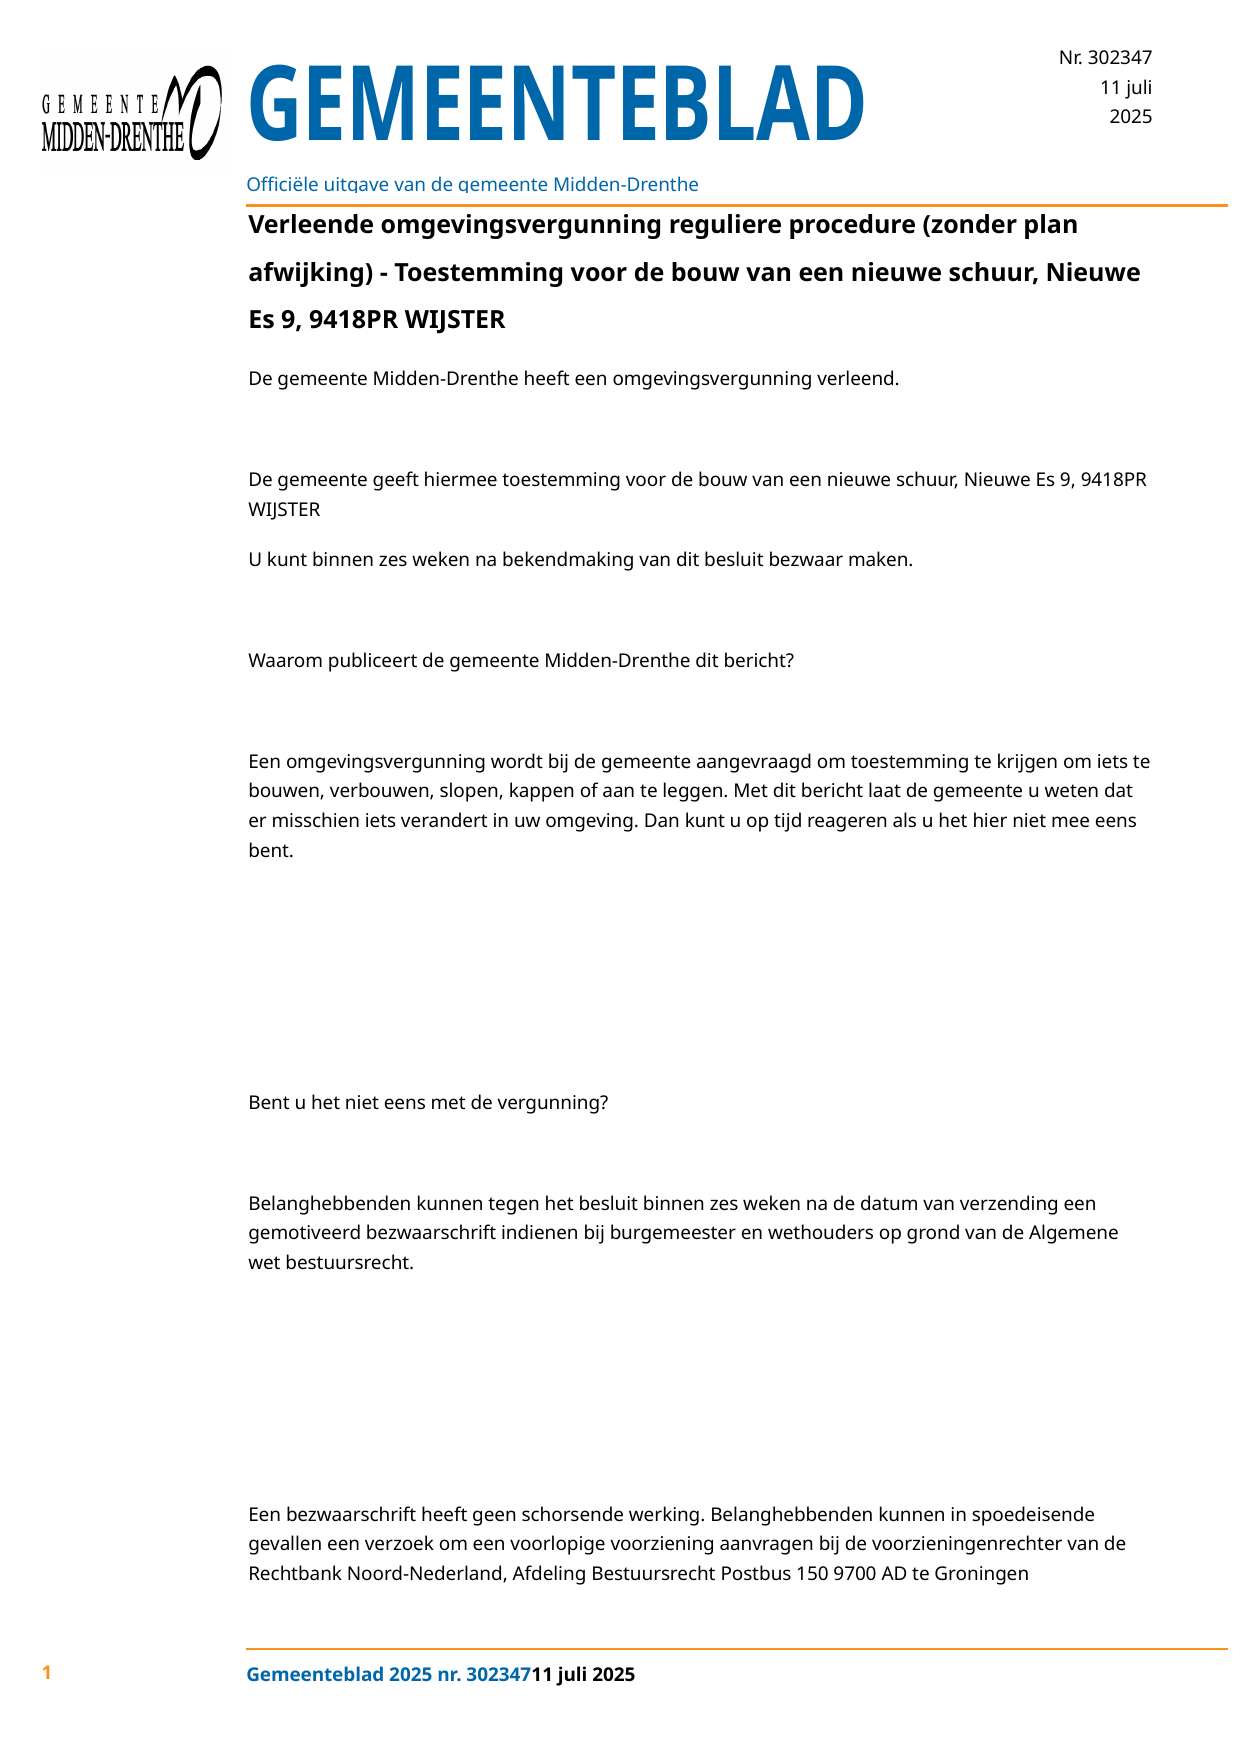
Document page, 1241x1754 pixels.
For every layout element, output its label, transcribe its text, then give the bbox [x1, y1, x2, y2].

text Bent u het niet eens met de vergunning? [248, 1089, 1152, 1114]
text Waarom publiceert de gemeente Midden-Drenthe dit bericht? [248, 647, 1152, 673]
text De gemeente Midden-Drenthe heeft een omgevingsvergunning verleend. [248, 366, 1152, 391]
text De gemeente geeft hiermee toestemming voor de bouw van een nieuwe schuur, Nieuwe Es 9, 9418PR WIJSTER [248, 466, 1152, 522]
text Een omgevingsvergunning wordt bij de gemeente aangevraagd om toestemming te krijgen om iets te bouwen, verbouwen, slopen, kappen of aan te leggen. Met dit bericht laat de gemeente u weten dat er misschien iets verandert in uw omgeving. Dan kunt u op tijd reageren als u het hier niet mee eens bent. [248, 748, 1152, 862]
text U kunt binnen zes weken na bekendmaking van dit besluit bezwaar maken. [248, 546, 1152, 572]
text Belanghebbenden kunnen tegen het besluit binnen zes weken na de datum van verzending een gemotiveerd bezwaarschrift indienen bij burgemeester en wethouders op grond van de Algemene wet bestuursrecht. [248, 1190, 1152, 1274]
text Verleende omgevingsvergunning reguliere procedure (zonder plan afwijking) - Toestemming voor de bouw van een nieuwe schuur, Nieuwe Es 9, 9418PR WIJSTER [248, 207, 1152, 336]
text Een bezwaarschrift heeft geen schorsende werking. Belanghebbenden kunnen in spoedeisende gevallen een verzoek om een voorlopige voorziening aanvragen bij de voorzieningenrechter van de Rechtbank Noord-Nederland, Afdeling Bestuursrecht Postbus 150 9700 AD te Groningen [248, 1501, 1152, 1586]
picture [41, 47, 231, 172]
